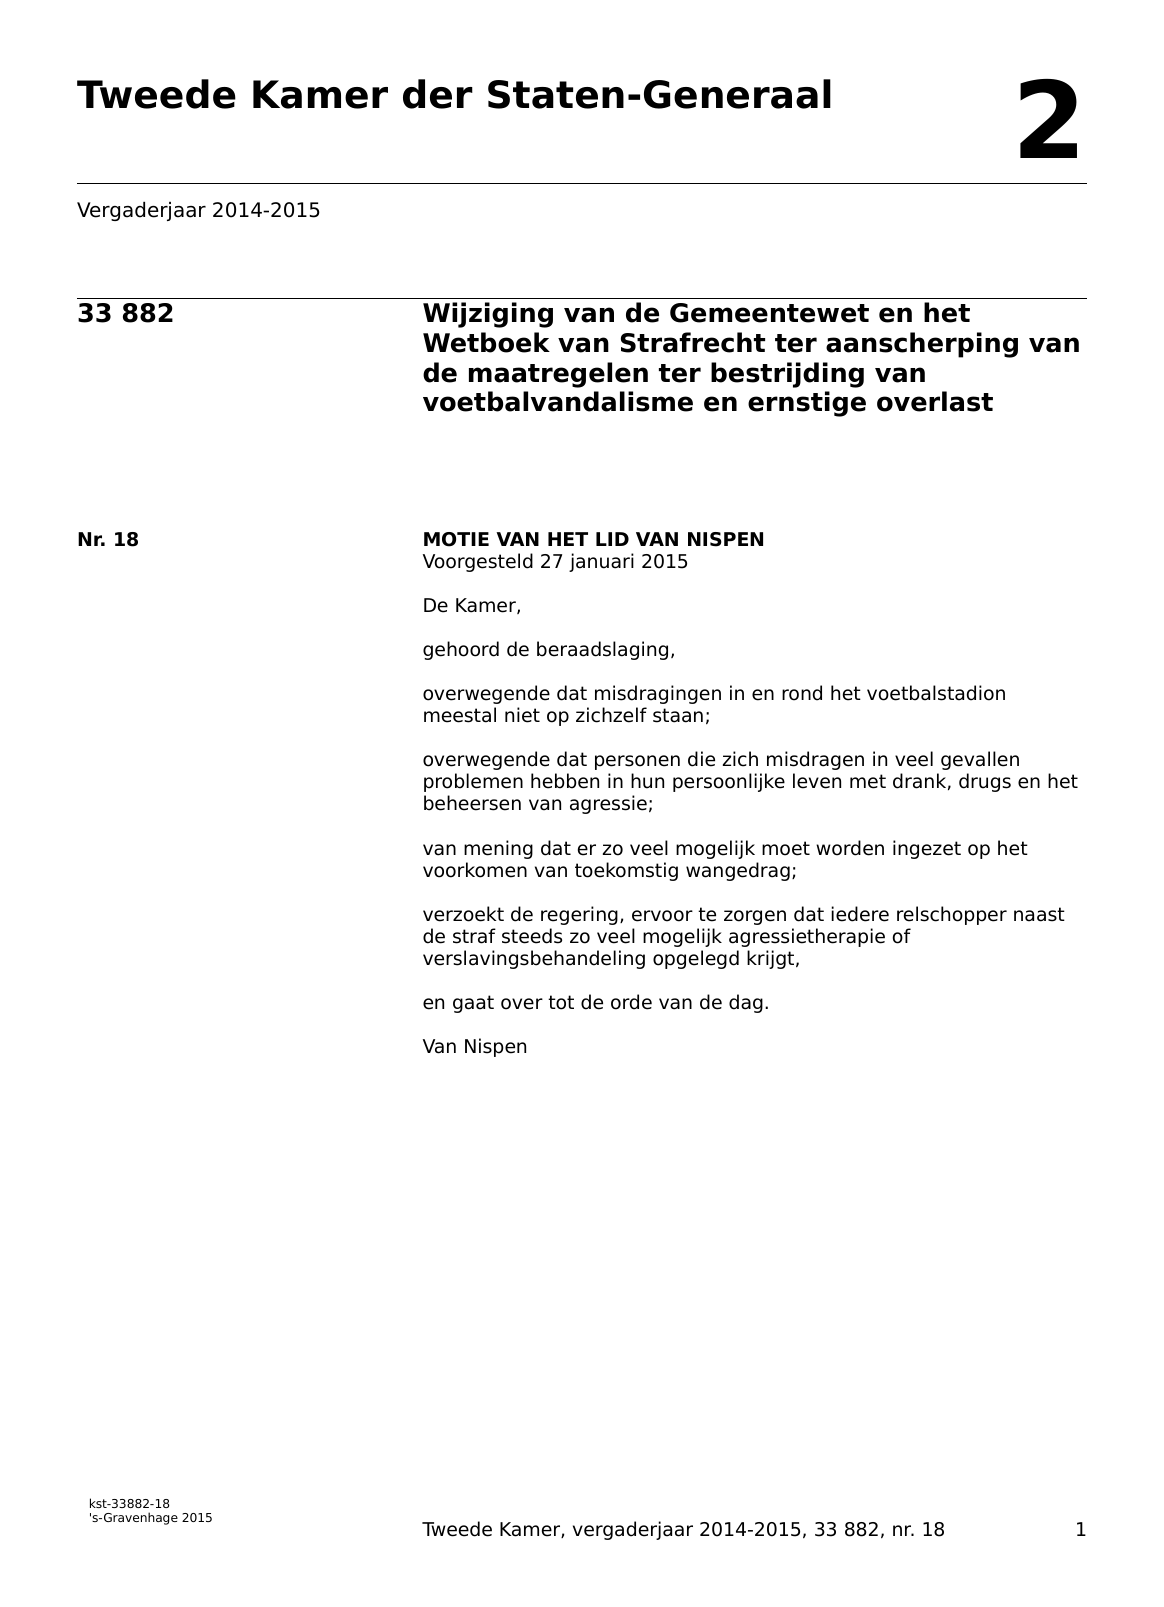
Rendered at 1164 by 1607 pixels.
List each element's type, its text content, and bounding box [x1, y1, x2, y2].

table_cell Vergaderjaar 2014-2015 [77, 184, 1087, 298]
text overwegende dat personen die zich misdragen in veel gevallen problemen hebben in hun persoonlijke leven met drank, drugs en het beheersen van agressie; [422, 749, 1087, 815]
table_header Tweede Kamer der Staten-Generaal [77, 59, 886, 183]
text kst-33882-18 [88, 1497, 323, 1511]
subtitle Nr. 18 MOTIE VAN HET LID VAN NISPEN [77, 529, 1087, 551]
table_header 2 [886, 59, 1087, 183]
text overwegende dat misdragingen in en rond het voetbalstadion meestal niet op zichzelf staan; [422, 683, 1087, 727]
text Van Nispen [422, 1036, 1087, 1058]
text verzoekt de regering, ervoor te zorgen dat iedere relschopper naast de straf steeds zo veel mogelijk agressietherapie of verslavingsbehandeling opgelegd krijgt, [422, 904, 1087, 969]
text en gaat over tot de orde van de dag. [422, 992, 1087, 1014]
text Voorgesteld 27 januari 2015 [422, 551, 1087, 573]
text De Kamer, [422, 595, 1087, 617]
text van mening dat er zo veel mogelijk moet worden ingezet op het voorkomen van toekomstig wangedrag; [422, 837, 1087, 881]
subtitle 33 882 Wijziging van de Gemeentewet en het Wetboek van Strafrecht ter aanscherping van de maatregelen ter bestrijding van voetbalvandalisme en ernstige overlast [77, 299, 1087, 418]
text gehoord de beraadslaging, [422, 639, 1087, 661]
text 's-Gravenhage 2015 [88, 1511, 323, 1525]
